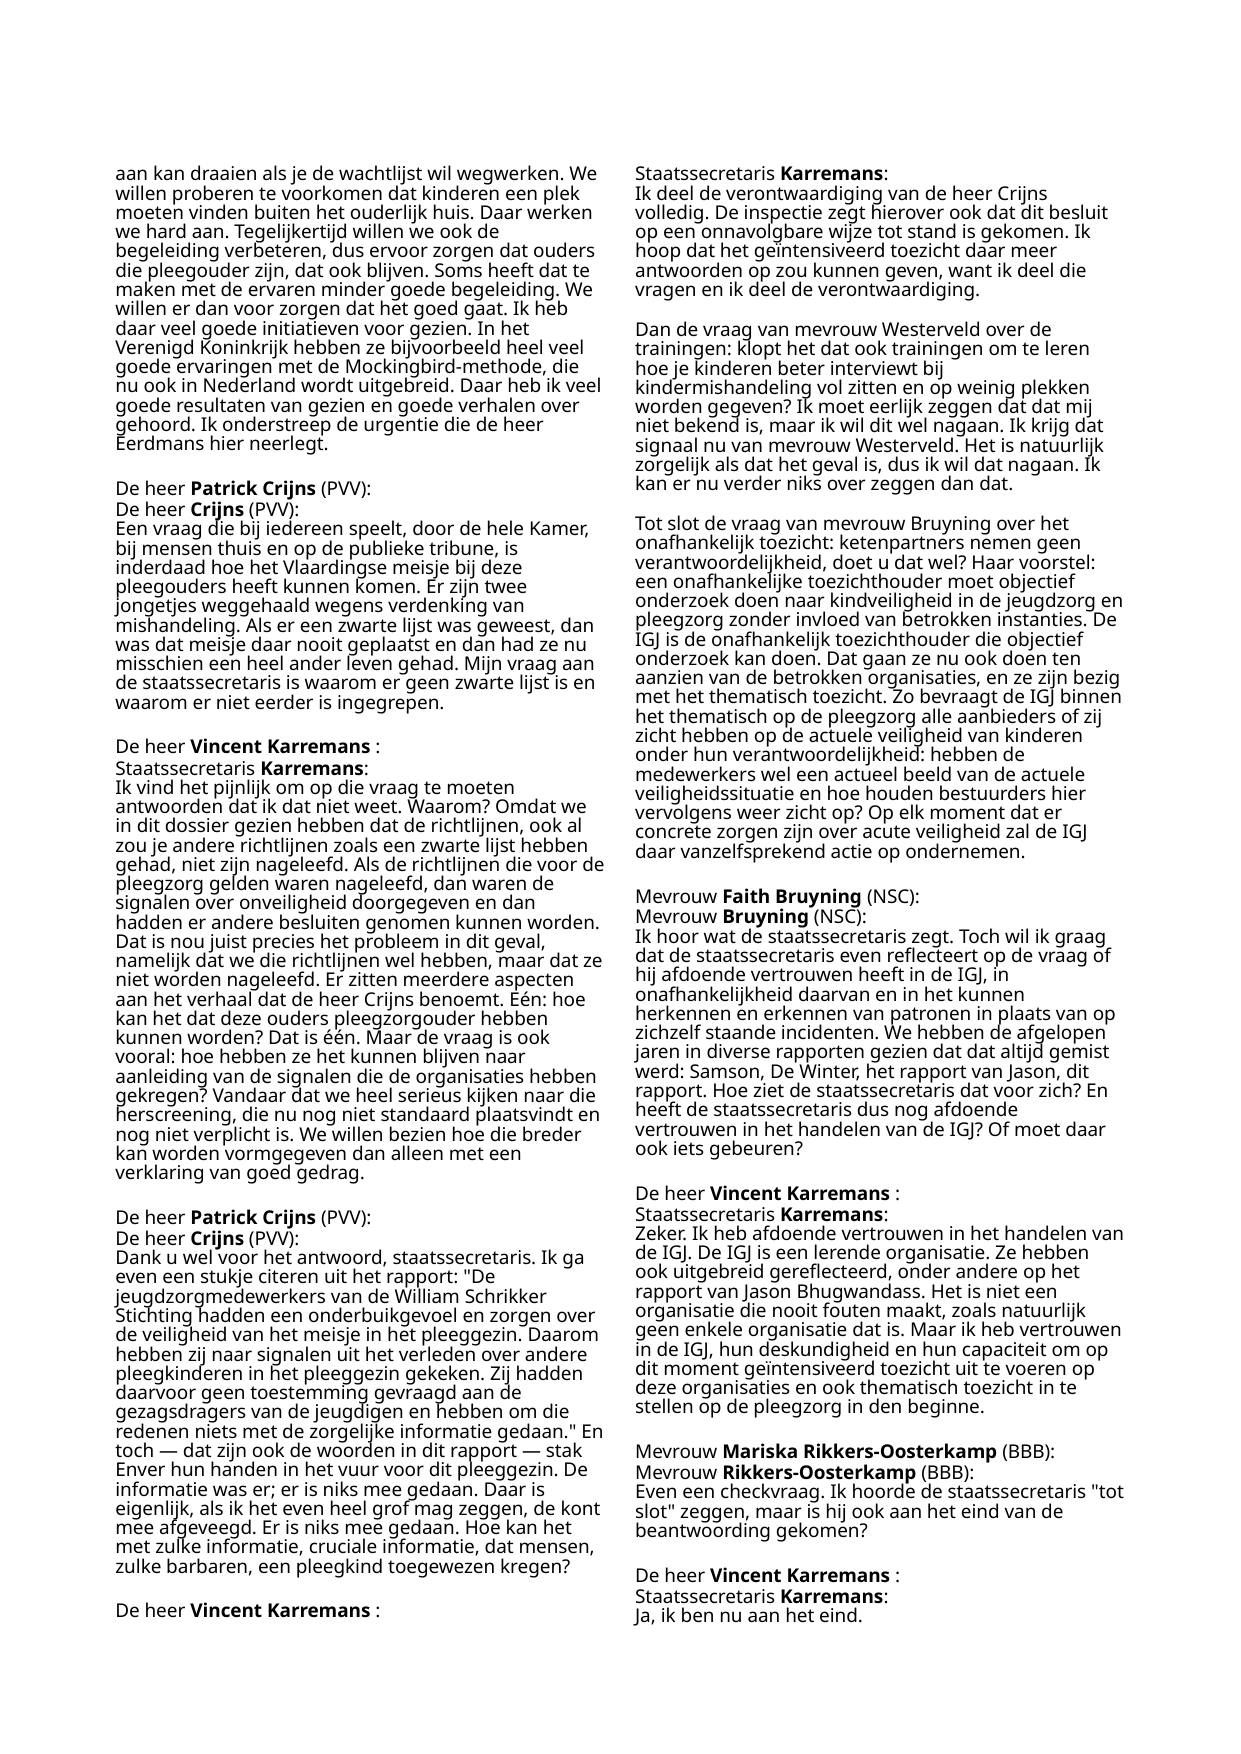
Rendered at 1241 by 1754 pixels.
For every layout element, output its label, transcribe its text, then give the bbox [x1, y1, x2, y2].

text Even een checkvraag. Ik hoorde de staatssecretaris "tot slot" zeggen, maar is hij ook aan het eind van de beantwoording gekomen? [635, 1483, 1125, 1541]
text Een vraag die bij iedereen speelt, door de hele Kamer, bij mensen thuis en op de publieke tribune, is inderdaad hoe het Vlaardingse meisje bij deze pleegouders heeft kunnen komen. Er zijn twee jongetjes weggehaald wegens verdenking van mishandeling. Als er een zwarte lijst was geweest, dan was dat meisje daar nooit geplaatst en dan had ze nu misschien een heel ander leven gehad. Mijn vraag aan de staatssecretaris is waarom er geen zwarte lijst is en waarom er niet eerder is ingegrepen. [115, 520, 605, 713]
text Mevrouw Mariska Rikkers-Oosterkamp (BBB): [635, 1438, 1125, 1464]
text De heer Crijns (PVV): [115, 1230, 605, 1249]
text Zeker. Ik heb afdoende vertrouwen in het handelen van de IGJ. De IGJ is een lerende organisatie. Ze hebben ook uitgebreid gereflecteerd, onder andere op het rapport van Jason Bhugwandass. Het is niet een organisatie die nooit fouten maakt, zoals natuurlijk geen enkele organisatie dat is. Maar ik heb vertrouwen in de IGJ, hun deskundigheid en hun capaciteit om op dit moment geïntensiveerd toezicht uit te voeren op deze organisaties en ook thematisch toezicht in te stellen op de pleegzorg in den beginne. [635, 1225, 1125, 1418]
text Dan de vraag van mevrouw Westerveld over de trainingen: klopt het dat ook trainingen om te leren hoe je kinderen beter interviewt bij kindermishandeling vol zitten en op weinig plekken worden gegeven? Ik moet eerlijk zeggen dat dat mij niet bekend is, maar ik wil dit wel nagaan. Ik krijg dat signaal nu van mevrouw Westerveld. Het is natuurlijk zorgelijk als dat het geval is, dus ik wil dat nagaan. Ik kan er nu verder niks over zeggen dan dat. [635, 321, 1125, 494]
text Dank u wel voor het antwoord, staatssecretaris. Ik ga even een stukje citeren uit het rapport: "De jeugdzorgmedewerkers van de William Schrikker Stichting hadden een onderbuikgevoel en zorgen over de veiligheid van het meisje in het pleeggezin. Daarom hebben zij naar signalen uit het verleden over andere pleegkinderen in het pleeggezin gekeken. Zij hadden daarvoor geen toestemming gevraagd aan de gezagsdragers van de jeugdigen en hebben om die redenen niets met de zorgelijke informatie gedaan." En toch — dat zijn ook de woorden in dit rapport — stak Enver hun handen in het vuur voor dit pleeggezin. De informatie was er; er is niks mee gedaan. Daar is eigenlijk, als ik het even heel grof mag zeggen, de kont mee afgeveegd. Er is niks mee gedaan. Hoe kan het met zulke informatie, cruciale informatie, dat mensen, zulke barbaren, een pleegkind toegewezen kregen? [115, 1249, 605, 1577]
text Mevrouw Bruyning (NSC): [635, 908, 1125, 928]
text Tot slot de vraag van mevrouw Bruyning over het onafhankelijk toezicht: ketenpartners nemen geen verantwoordelijkheid, doet u dat wel? Haar voorstel: een onafhankelijke toezichthouder moet objectief onderzoek doen naar kindveiligheid in de jeugdzorg en pleegzorg zonder invloed van betrokken instanties. De IGJ is de onafhankelijk toezichthouder die objectief onderzoek kan doen. Dat gaan ze nu ook doen ten aanzien van de betrokken organisaties, en ze zijn bezig met het thematisch toezicht. Zo bevraagt de IGJ binnen het thematisch op de pleegzorg alle aanbieders of zij zicht hebben op de actuele veiligheid van kinderen onder hun verantwoordelijkheid: hebben de medewerkers wel een actueel beeld van de actuele veiligheidssituatie en hoe houden bestuurders hier vervolgens weer zicht op? Op elk moment dat er concrete zorgen zijn over acute veiligheid zal de IGJ daar vanzelfsprekend actie op ondernemen. [635, 515, 1125, 862]
text De heer Vincent Karremans : [635, 1180, 1125, 1206]
text De heer Patrick Crijns (PVV): [115, 1204, 605, 1230]
text De heer Crijns (PVV): [115, 501, 605, 520]
text Mevrouw Faith Bruyning (NSC): [635, 883, 1125, 908]
text Ja, ik ben nu aan het eind. [635, 1607, 1125, 1626]
text Staatssecretaris Karremans: [115, 759, 605, 779]
text Ik hoor wat de staatssecretaris zegt. Toch wil ik graag dat de staatssecretaris even reflecteert op de vraag of hij afdoende vertrouwen heeft in de IGJ, in onafhankelijkheid daarvan en in het kunnen herkennen en erkennen van patronen in plaats van op zichzelf staande incidenten. We hebben de afgelopen jaren in diverse rapporten gezien dat dat altijd gemist werd: Samson, De Winter, het rapport van Jason, dit rapport. Hoe ziet de staatssecretaris dat voor zich? En heeft de staatssecretaris dus nog afdoende vertrouwen in het handelen van de IGJ? Of moet daar ook iets gebeuren? [635, 928, 1125, 1159]
text Staatssecretaris Karremans: [635, 165, 1125, 184]
text Staatssecretaris Karremans: [635, 1206, 1125, 1225]
text Ik deel de verontwaardiging van de heer Crijns volledig. De inspectie zegt hierover ook dat dit besluit op een onnavolgbare wijze tot stand is gekomen. Ik hoop dat het geïntensiveerd toezicht daar meer antwoorden op zou kunnen geven, want ik deel die vragen en ik deel de verontwaardiging. [635, 184, 1125, 300]
text De heer Vincent Karremans : [115, 1598, 605, 1623]
text De heer Vincent Karremans : [635, 1562, 1125, 1588]
text aan kan draaien als je de wachtlijst wil wegwerken. We willen proberen te voorkomen dat kinderen een plek moeten vinden buiten het ouderlijk huis. Daar werken we hard aan. Tegelijkertijd willen we ook de begeleiding verbeteren, dus ervoor zorgen dat ouders die pleegouder zijn, dat ook blijven. Soms heeft dat te maken met de ervaren minder goede begeleiding. We willen er dan voor zorgen dat het goed gaat. Ik heb daar veel goede initiatieven voor gezien. In het Verenigd Koninkrijk hebben ze bijvoorbeeld heel veel goede ervaringen met de Mockingbird-methode, die nu ook in Nederland wordt uitgebreid. Daar heb ik veel goede resultaten van gezien en goede verhalen over gehoord. Ik onderstreep de urgentie die de heer Eerdmans hier neerlegt. [115, 165, 605, 454]
text Ik vind het pijnlijk om op die vraag te moeten antwoorden dat ik dat niet weet. Waarom? Omdat we in dit dossier gezien hebben dat de richtlijnen, ook al zou je andere richtlijnen zoals een zwarte lijst hebben gehad, niet zijn nageleefd. Als de richtlijnen die voor de pleegzorg gelden waren nageleefd, dan waren de signalen over onveiligheid doorgegeven en dan hadden er andere besluiten genomen kunnen worden. Dat is nou juist precies het probleem in dit geval, namelijk dat we die richtlijnen wel hebben, maar dat ze niet worden nageleefd. Er zitten meerdere aspecten aan het verhaal dat de heer Crijns benoemt. Eén: hoe kan het dat deze ouders pleegzorgouder hebben kunnen worden? Dat is één. Maar de vraag is ook vooral: hoe hebben ze het kunnen blijven naar aanleiding van de signalen die de organisaties hebben gekregen? Vandaar dat we heel serieus kijken naar die herscreening, die nu nog niet standaard plaatsvindt en nog niet verplicht is. We willen bezien hoe die breder kan worden vormgegeven dan alleen met een verklaring van goed gedrag. [115, 779, 605, 1183]
text Staatssecretaris Karremans: [635, 1588, 1125, 1607]
text De heer Vincent Karremans : [115, 734, 605, 759]
text De heer Patrick Crijns (PVV): [115, 475, 605, 501]
text Mevrouw Rikkers-Oosterkamp (BBB): [635, 1464, 1125, 1483]
